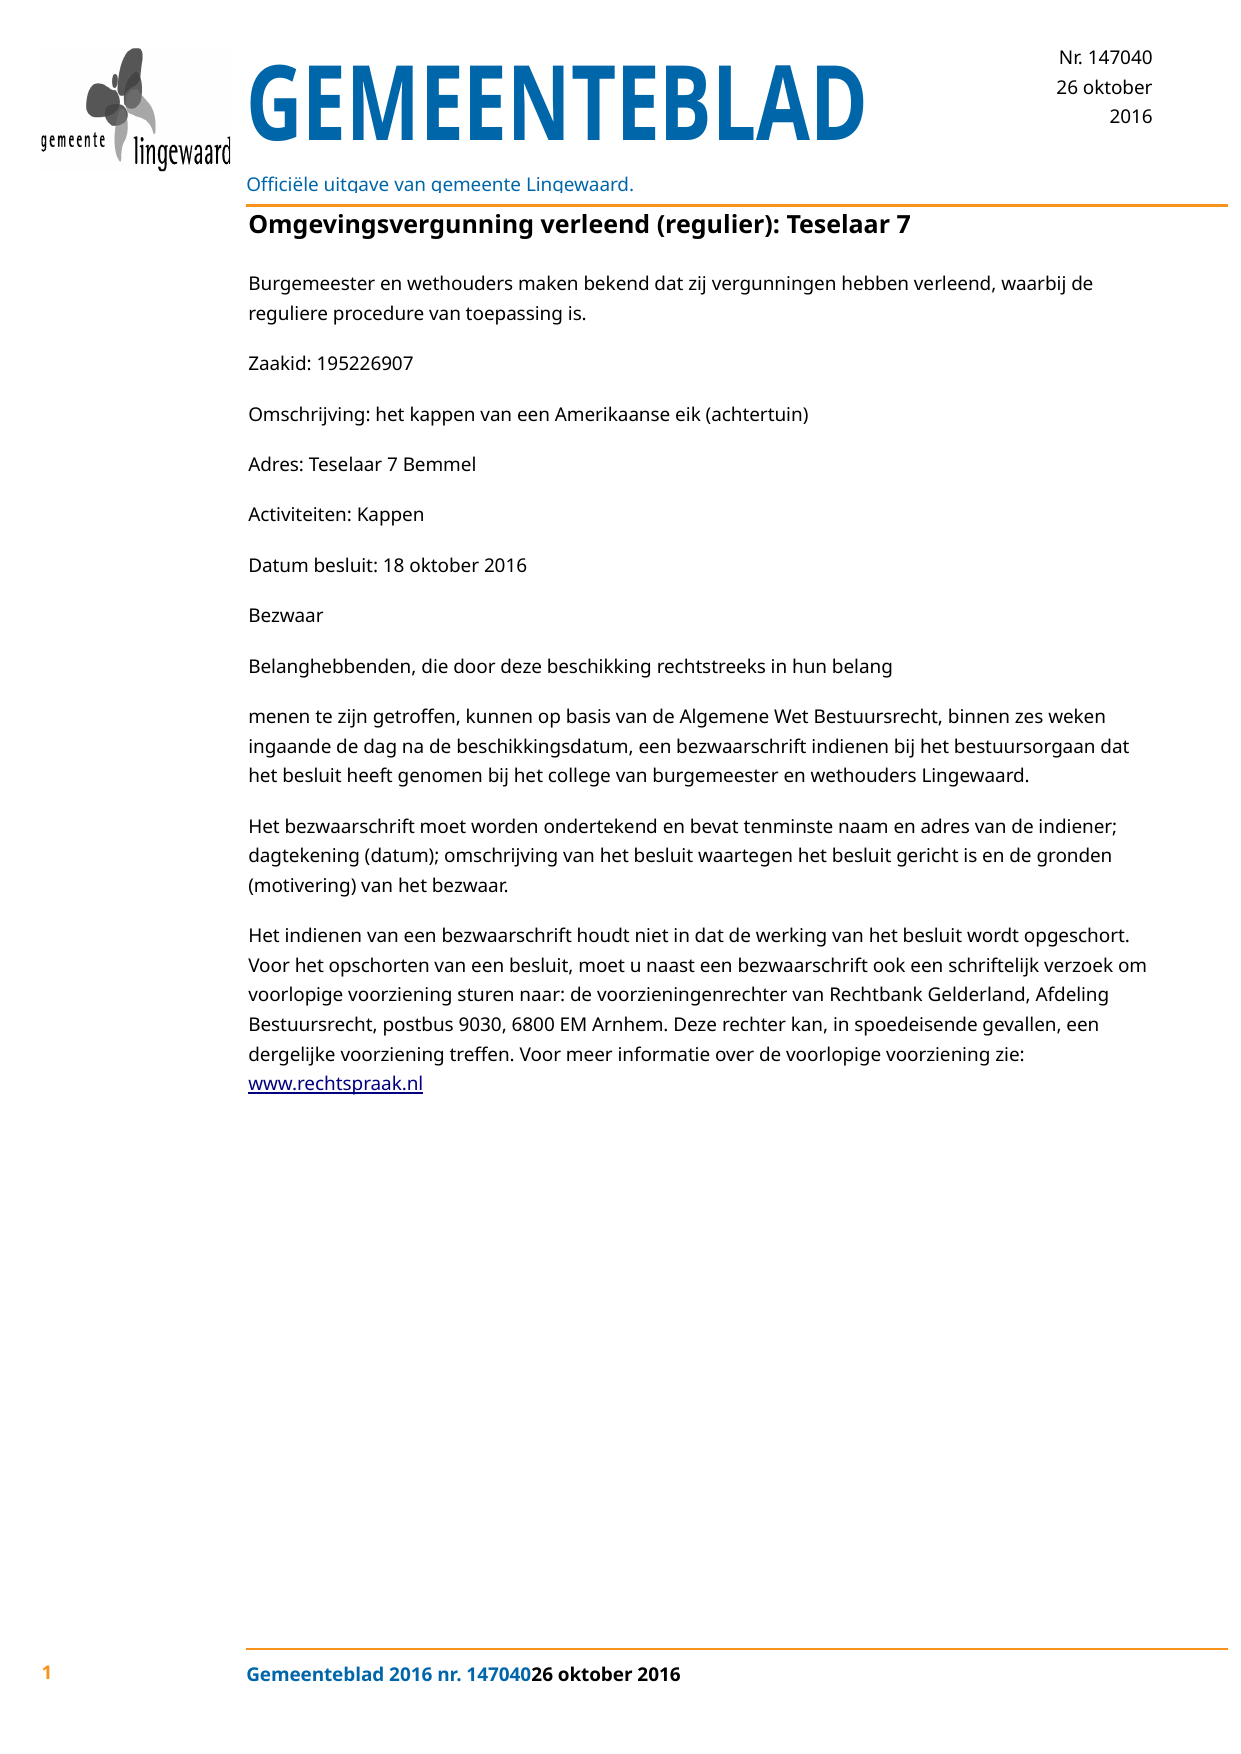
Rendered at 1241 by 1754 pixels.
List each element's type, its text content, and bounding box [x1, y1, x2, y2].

text menen te zijn getroffen, kunnen op basis van de Algemene Wet Bestuursrecht, binnen zes weken ingaande de dag na de beschikkingsdatum, een bezwaarschrift indienen bij het bestuursorgaan dat het besluit heeft genomen bij het college van burgemeester en wethouders Lingewaard. [248, 703, 1152, 788]
text Adres: Teselaar 7 Bemmel [248, 451, 1152, 477]
text Activiteiten: Kappen [248, 502, 1152, 527]
text Omgevingsvergunning verleend (regulier): Teselaar 7 [248, 207, 1152, 241]
text Burgemeester en wethouders maken bekend dat zij vergunningen hebben verleend, waarbij de reguliere procedure van toepassing is. [248, 270, 1152, 326]
text Het bezwaarschrift moet worden ondertekend en bevat tenminste naam en adres van de indiener; dagtekening (datum); omschrijving van het besluit waartegen het besluit gericht is en de gronden (motivering) van het bezwaar. [248, 813, 1152, 898]
text Datum besluit: 18 oktober 2016 [248, 552, 1152, 578]
text Zaakid: 195226907 [248, 350, 1152, 376]
text Omschrijving: het kappen van een Amerikaanse eik (achtertuin) [248, 401, 1152, 426]
text Belanghebbenden, die door deze beschikking rechtstreeks in hun belang [248, 653, 1152, 678]
text Bezwaar [248, 602, 1152, 628]
picture [41, 47, 231, 172]
text Het indienen van een bezwaarschrift houdt niet in dat de werking van het besluit wordt opgeschort. Voor het opschorten van een besluit, moet u naast een bezwaarschrift ook een schriftelijk verzoek om voorlopige voorziening sturen naar: de voorzieningenrechter van Rechtbank Gelderland, Afdeling Bestuursrecht, postbus 9030, 6800 EM Arnhem. Deze rechter kan, in spoedeisende gevallen, een dergelijke voorziening treffen. Voor meer informatie over de voorlopige voorziening zie: www.rechtspraak.nl [248, 922, 1152, 1096]
